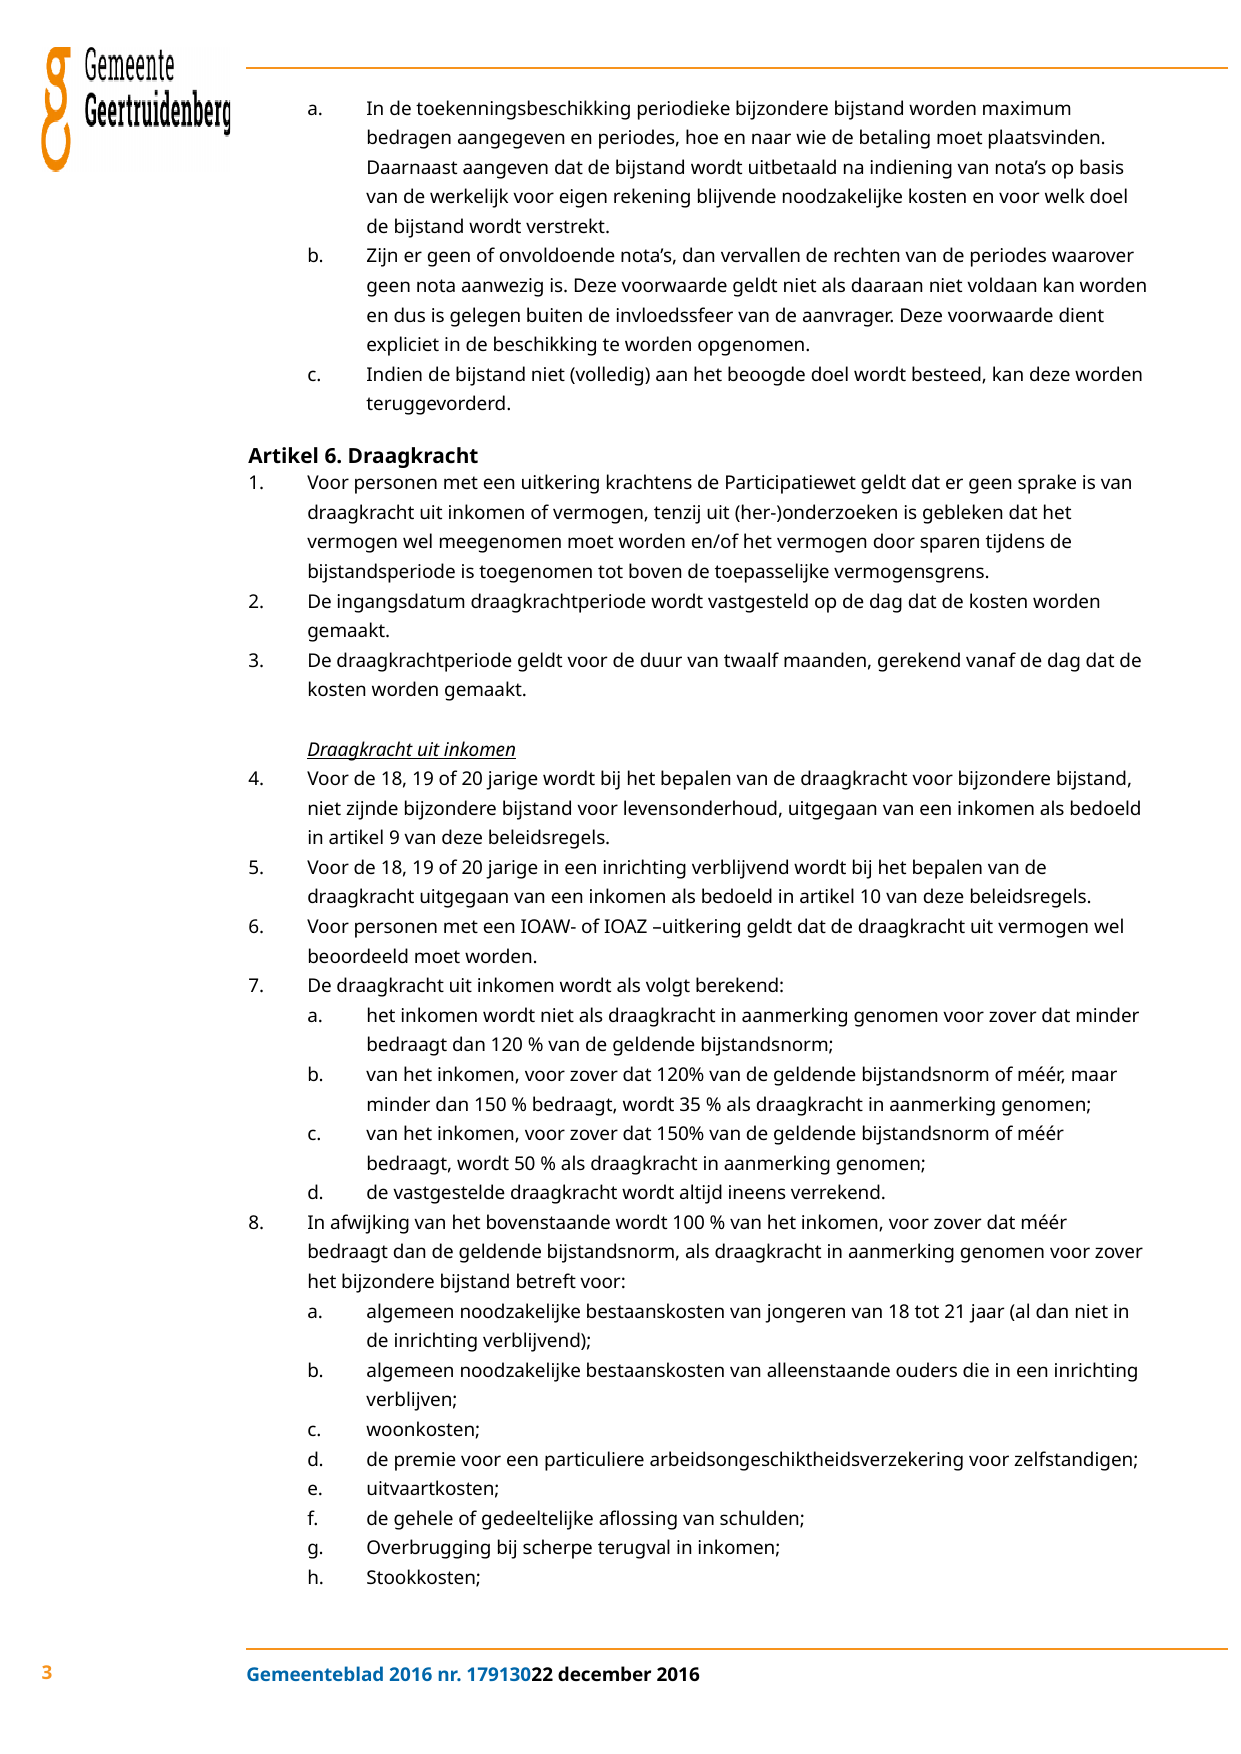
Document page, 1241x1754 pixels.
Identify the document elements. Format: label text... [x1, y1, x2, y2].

list van het inkomen, voor zover dat 120% van de geldende bijstandsnorm of méér, maar minder dan 150 % bedraagt, wordt 35 % als draagkracht in aanmerking genomen; [307, 1061, 1152, 1116]
list Draagkracht uit inkomen [248, 736, 1152, 761]
list Indien de bijstand niet (volledig) aan het beoogde doel wordt besteed, kan deze worden teruggevorderd. [307, 361, 1152, 416]
list algemeen noodzakelijke bestaanskosten van jongeren van 18 tot 21 jaar (al dan niet in de inrichting verblijvend); [307, 1298, 1152, 1353]
text Artikel 6. Draagkracht [248, 441, 1152, 469]
list Voor de 18, 19 of 20 jarige in een inrichting verblijvend wordt bij het bepalen van de draagkracht uitgegaan van een inkomen als bedoeld in artikel 10 van deze beleidsregels. [248, 854, 1152, 909]
list Voor de 18, 19 of 20 jarige wordt bij het bepalen van de draagkracht voor bijzondere bijstand, niet zijnde bijzondere bijstand voor levensonderhoud, uitgegaan van een inkomen als bedoeld in artikel 9 van deze beleidsregels. [248, 765, 1152, 850]
list In de toekenningsbeschikking periodieke bijzondere bijstand worden maximum bedragen aangegeven en periodes, hoe en naar wie de betaling moet plaatsvinden. Daarnaast aangeven dat de bijstand wordt uitbetaald na indiening van nota’s op basis van de werkelijk voor eigen rekening blijvende noodzakelijke kosten en voor welk doel de bijstand wordt verstrekt. [307, 95, 1152, 239]
list het inkomen wordt niet als draagkracht in aanmerking genomen voor zover dat minder bedraagt dan 120 % van de geldende bijstandsnorm; [307, 1002, 1152, 1057]
list de vastgestelde draagkracht wordt altijd ineens verrekend. [307, 1179, 1152, 1205]
list In afwijking van het bovenstaande wordt 100 % van het inkomen, voor zover dat méér bedraagt dan de geldende bijstandsnorm, als draagkracht in aanmerking genomen voor zover het bijzondere bijstand betreft voor: [248, 1209, 1152, 1294]
list De ingangsdatum draagkrachtperiode wordt vastgesteld op de dag dat de kosten worden gemaakt. [248, 588, 1152, 643]
list Overbrugging bij scherpe terugval in inkomen; [307, 1534, 1152, 1560]
list uitvaartkosten; [307, 1475, 1152, 1501]
list De draagkrachtperiode geldt voor de duur van twaalf maanden, gerekend vanaf de dag dat de kosten worden gemaakt. [248, 647, 1152, 702]
list Zijn er geen of onvoldoende nota’s, dan vervallen de rechten van de periodes waarover geen nota aanwezig is. Deze voorwaarde geldt niet als daaraan niet voldaan kan worden en dus is gelegen buiten de invloedssfeer van de aanvrager. Deze voorwaarde dient expliciet in de beschikking te worden opgenomen. [307, 243, 1152, 357]
list de gehele of gedeeltelijke aflossing van schulden; [307, 1505, 1152, 1531]
list Stookkosten; [307, 1564, 1152, 1590]
list de premie voor een particuliere arbeidsongeschiktheidsverzekering voor zelfstandigen; [307, 1446, 1152, 1471]
list algemeen noodzakelijke bestaanskosten van alleenstaande ouders die in een inrichting verblijven; [307, 1357, 1152, 1412]
list De draagkracht uit inkomen wordt als volgt berekend: [248, 972, 1152, 998]
picture [41, 47, 231, 172]
list Voor personen met een uitkering krachtens de Participatiewet geldt dat er geen sprake is van draagkracht uit inkomen of vermogen, tenzij uit (her-)onderzoeken is gebleken dat het vermogen wel meegenomen moet worden en/of het vermogen door sparen tijdens de bijstandsperiode is toegenomen tot boven de toepasselijke vermogensgrens. [248, 469, 1152, 584]
list van het inkomen, voor zover dat 150% van de geldende bijstandsnorm of méér bedraagt, wordt 50 % als draagkracht in aanmerking genomen; [307, 1120, 1152, 1176]
list woonkosten; [307, 1416, 1152, 1442]
list Voor personen met een IOAW- of IOAZ –uitkering geldt dat de draagkracht uit vermogen wel beoordeeld moet worden. [248, 913, 1152, 968]
